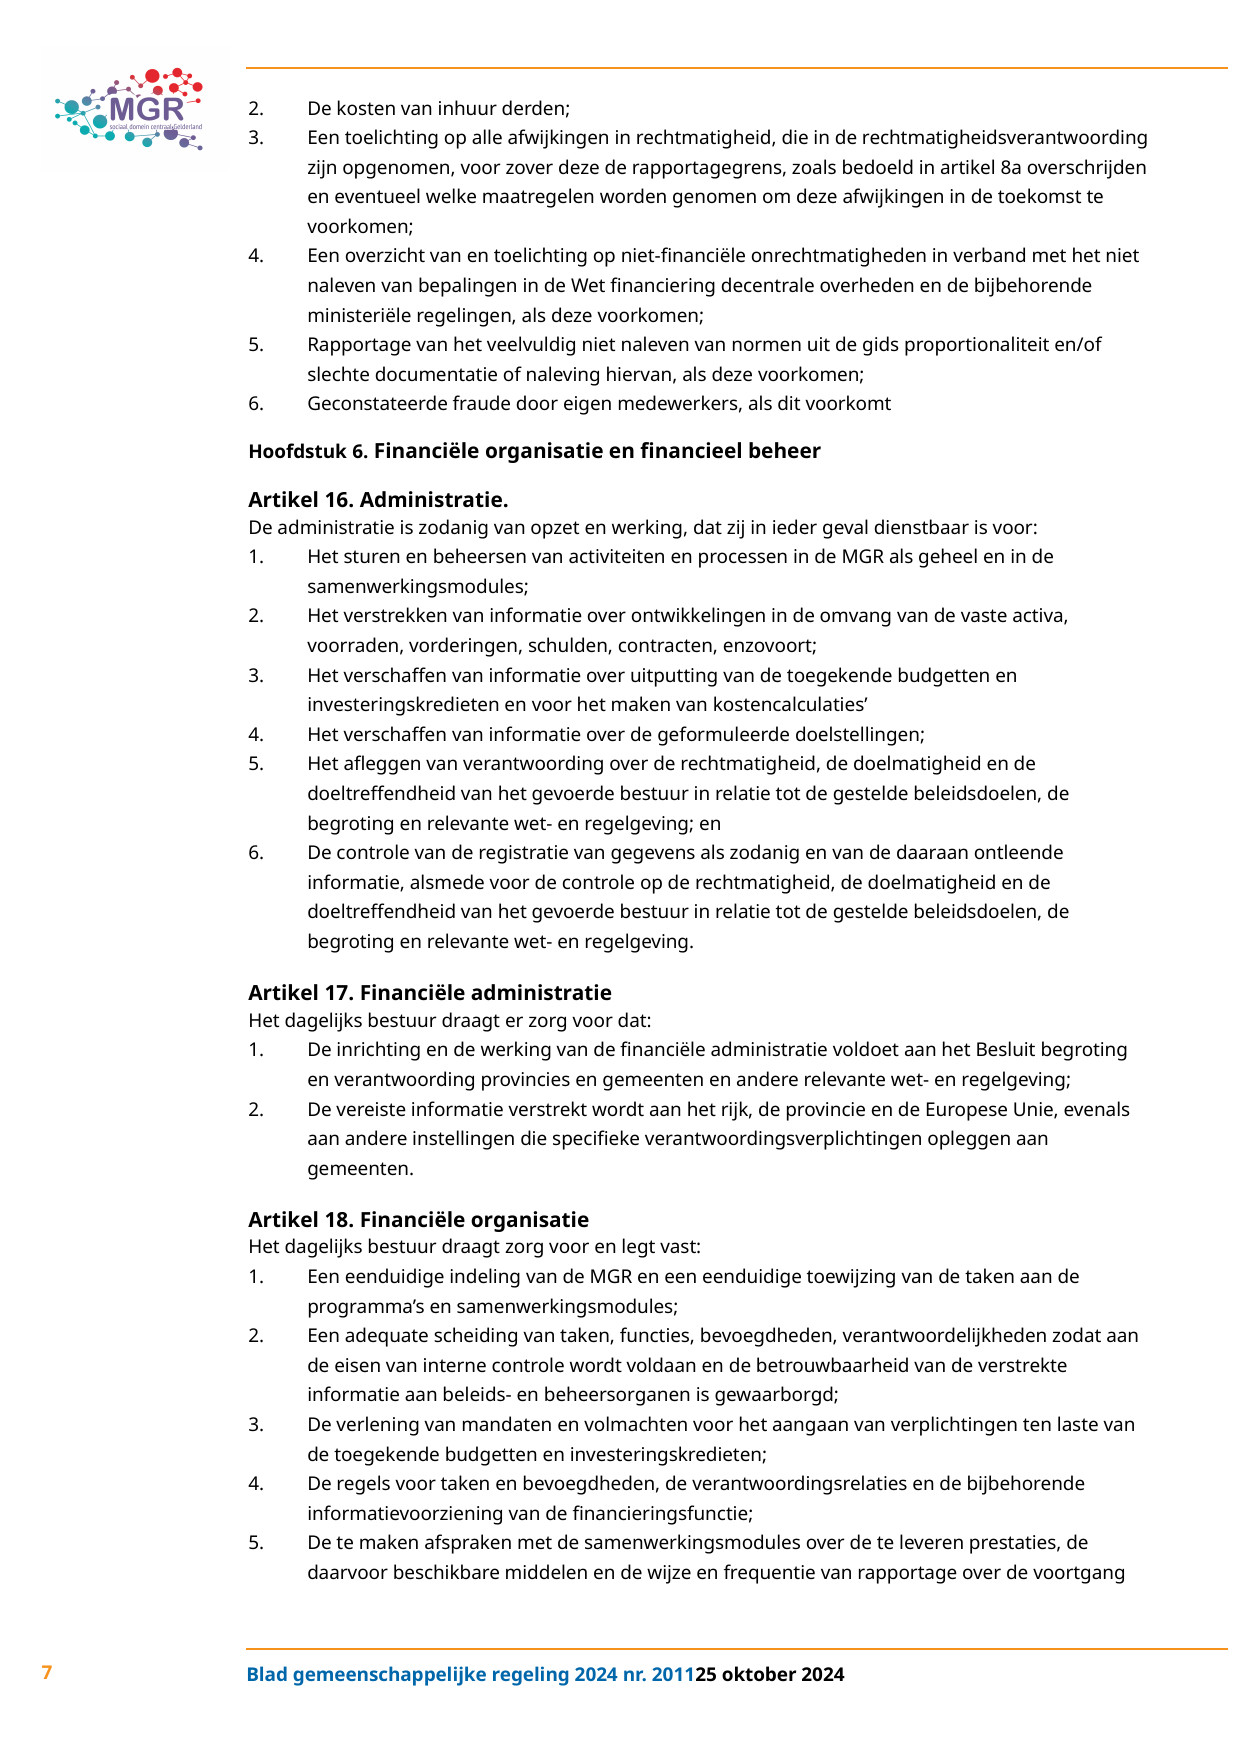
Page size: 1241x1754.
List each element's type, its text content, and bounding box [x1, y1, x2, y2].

text Het dagelijks bestuur draagt zorg voor en legt vast: [248, 1234, 1152, 1259]
list De verlening van mandaten en volmachten voor het aangaan van verplichtingen ten laste van de toegekende budgetten en investeringskredieten; [248, 1411, 1152, 1467]
list Rapportage van het veelvuldig niet naleven van normen uit de gids proportionaliteit en/of slechte documentatie of naleving hiervan, als deze voorkomen; [248, 331, 1152, 387]
list Het sturen en beheersen van activiteiten en processen in de MGR als geheel en in de samenwerkingsmodules; [248, 543, 1152, 599]
list De regels voor taken en bevoegdheden, de verantwoordingsrelaties en de bijbehorende informatievoorziening van de financieringsfunctie; [248, 1470, 1152, 1526]
list Het verschaffen van informatie over de geformuleerde doelstellingen; [248, 721, 1152, 747]
picture [41, 47, 231, 172]
list Een adequate scheiding van taken, functies, bevoegdheden, verantwoordelijkheden zodat aan de eisen van interne controle wordt voldaan en de betrouwbaarheid van de verstrekte informatie aan beleids- en beheersorganen is gewaarborgd; [248, 1322, 1152, 1407]
list Een overzicht van en toelichting op niet-financiële onrechtmatigheden in verband met het niet naleven van bepalingen in de Wet financiering decentrale overheden en de bijbehorende ministeriële regelingen, als deze voorkomen; [248, 243, 1152, 328]
list De te maken afspraken met de samenwerkingsmodules over de te leveren prestaties, de daarvoor beschikbare middelen en de wijze en frequentie van rapportage over de voortgang [248, 1529, 1152, 1585]
text Artikel 17. Financiële administratie [248, 978, 1152, 1007]
text Artikel 16. Administratie. [248, 486, 1152, 514]
list Geconstateerde fraude door eigen medewerkers, als dit voorkomt [248, 391, 1152, 416]
list De controle van de registratie van gegevens als zodanig en van de daaraan ontleende informatie, alsmede voor de controle op de rechtmatigheid, de doelmatigheid en de doeltreffendheid van het gevoerde bestuur in relatie tot de gestelde beleidsdoelen, de begroting en relevante wet- en regelgeving. [248, 839, 1152, 954]
text Artikel 18. Financiële organisatie [248, 1205, 1152, 1234]
list Het afleggen van verantwoording over de rechtmatigheid, de doelmatigheid en de doeltreffendheid van het gevoerde bestuur in relatie tot de gestelde beleidsdoelen, de begroting en relevante wet- en regelgeving; en [248, 751, 1152, 836]
text Hoofdstuk 6. Financiële organisatie en financieel beheer [248, 436, 1152, 465]
list De vereiste informatie verstrekt wordt aan het rijk, de provincie en de Europese Unie, evenals aan andere instellingen die specifieke verantwoordingsverplichtingen opleggen aan gemeenten. [248, 1096, 1152, 1181]
list Het verschaffen van informatie over uitputting van de toegekende budgetten en investeringskredieten en voor het maken van kostencalculaties’ [248, 662, 1152, 717]
list Een eenduidige indeling van de MGR en een eenduidige toewijzing van de taken aan de programma’s en samenwerkingsmodules; [248, 1263, 1152, 1319]
list Het verstrekken van informatie over ontwikkelingen in de omvang van de vaste activa, voorraden, vorderingen, schulden, contracten, enzovoort; [248, 603, 1152, 658]
list De inrichting en de werking van de financiële administratie voldoet aan het Besluit begroting en verantwoording provincies en gemeenten en andere relevante wet- en regelgeving; [248, 1037, 1152, 1092]
list Een toelichting op alle afwijkingen in rechtmatigheid, die in de rechtmatigheidsverantwoording zijn opgenomen, voor zover deze de rapportagegrens, zoals bedoeld in artikel 8a overschrijden en eventueel welke maatregelen worden genomen om deze afwijkingen in de toekomst te voorkomen; [248, 124, 1152, 239]
text Het dagelijks bestuur draagt er zorg voor dat: [248, 1007, 1152, 1033]
list De kosten van inhuur derden; [248, 95, 1152, 121]
text De administratie is zodanig van opzet en werking, dat zij in ieder geval dienstbaar is voor: [248, 514, 1152, 540]
